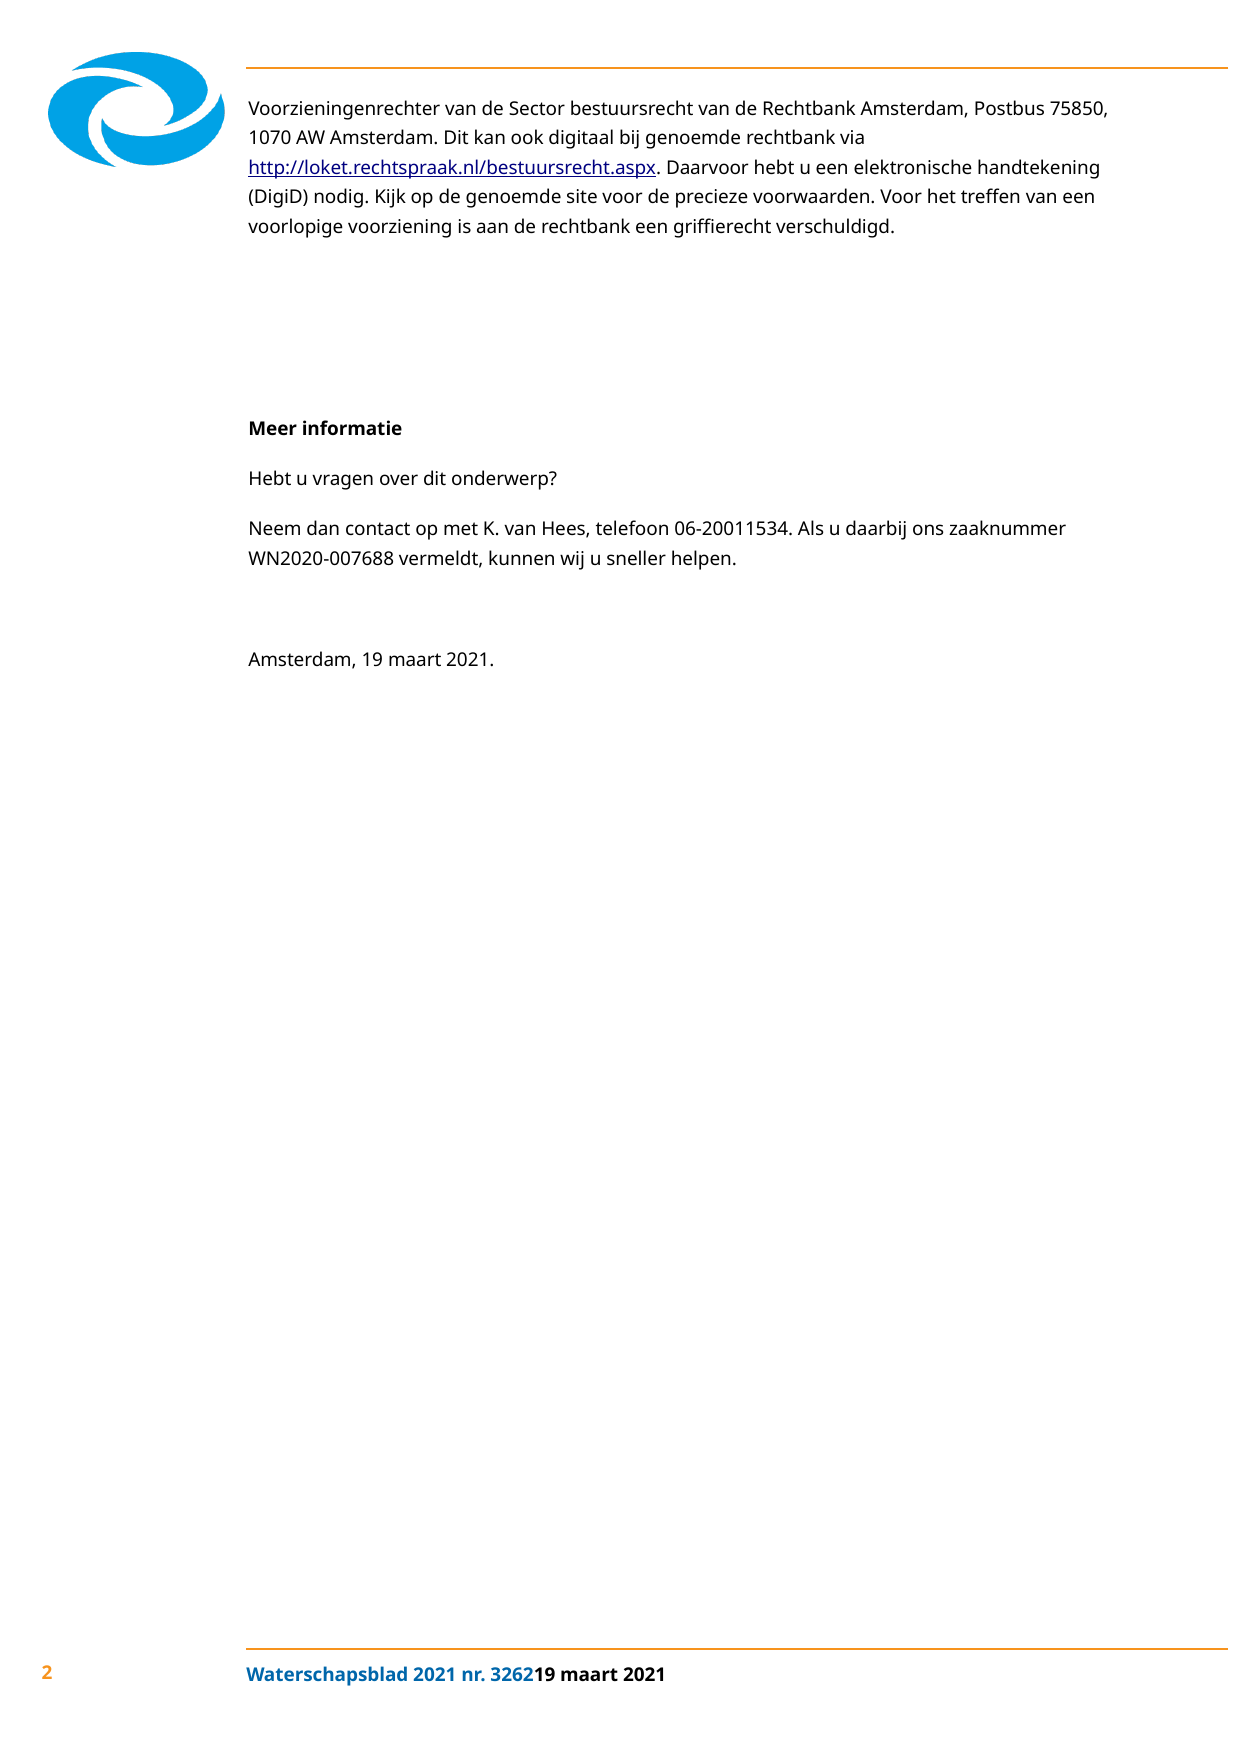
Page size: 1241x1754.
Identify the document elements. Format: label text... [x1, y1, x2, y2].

text Amsterdam, 19 maart 2021. [248, 646, 1152, 672]
text Neem dan contact op met K. van Hees, telefoon 06-20011534. Als u daarbij ons zaaknummer WN2020-007688 vermeldt, kunnen wij u sneller helpen. [248, 516, 1152, 571]
picture [41, 47, 231, 172]
text Voorzieningenrechter van de Sector bestuursrecht van de Rechtbank Amsterdam, Postbus 75850, 1070 AW Amsterdam. Dit kan ook digitaal bij genoemde rechtbank via http://loket.rechtspraak.nl/bestuursrecht.aspx. Daarvoor hebt u een elektronische handtekening (DigiD) nodig. Kijk op de genoemde site voor de precieze voorwaarden. Voor het treffen van een voorlopige voorziening is aan de rechtbank een griffierecht verschuldigd. [248, 95, 1152, 239]
text Hebt u vragen over dit onderwerp? [248, 465, 1152, 491]
text Meer informatie [248, 415, 1152, 441]
